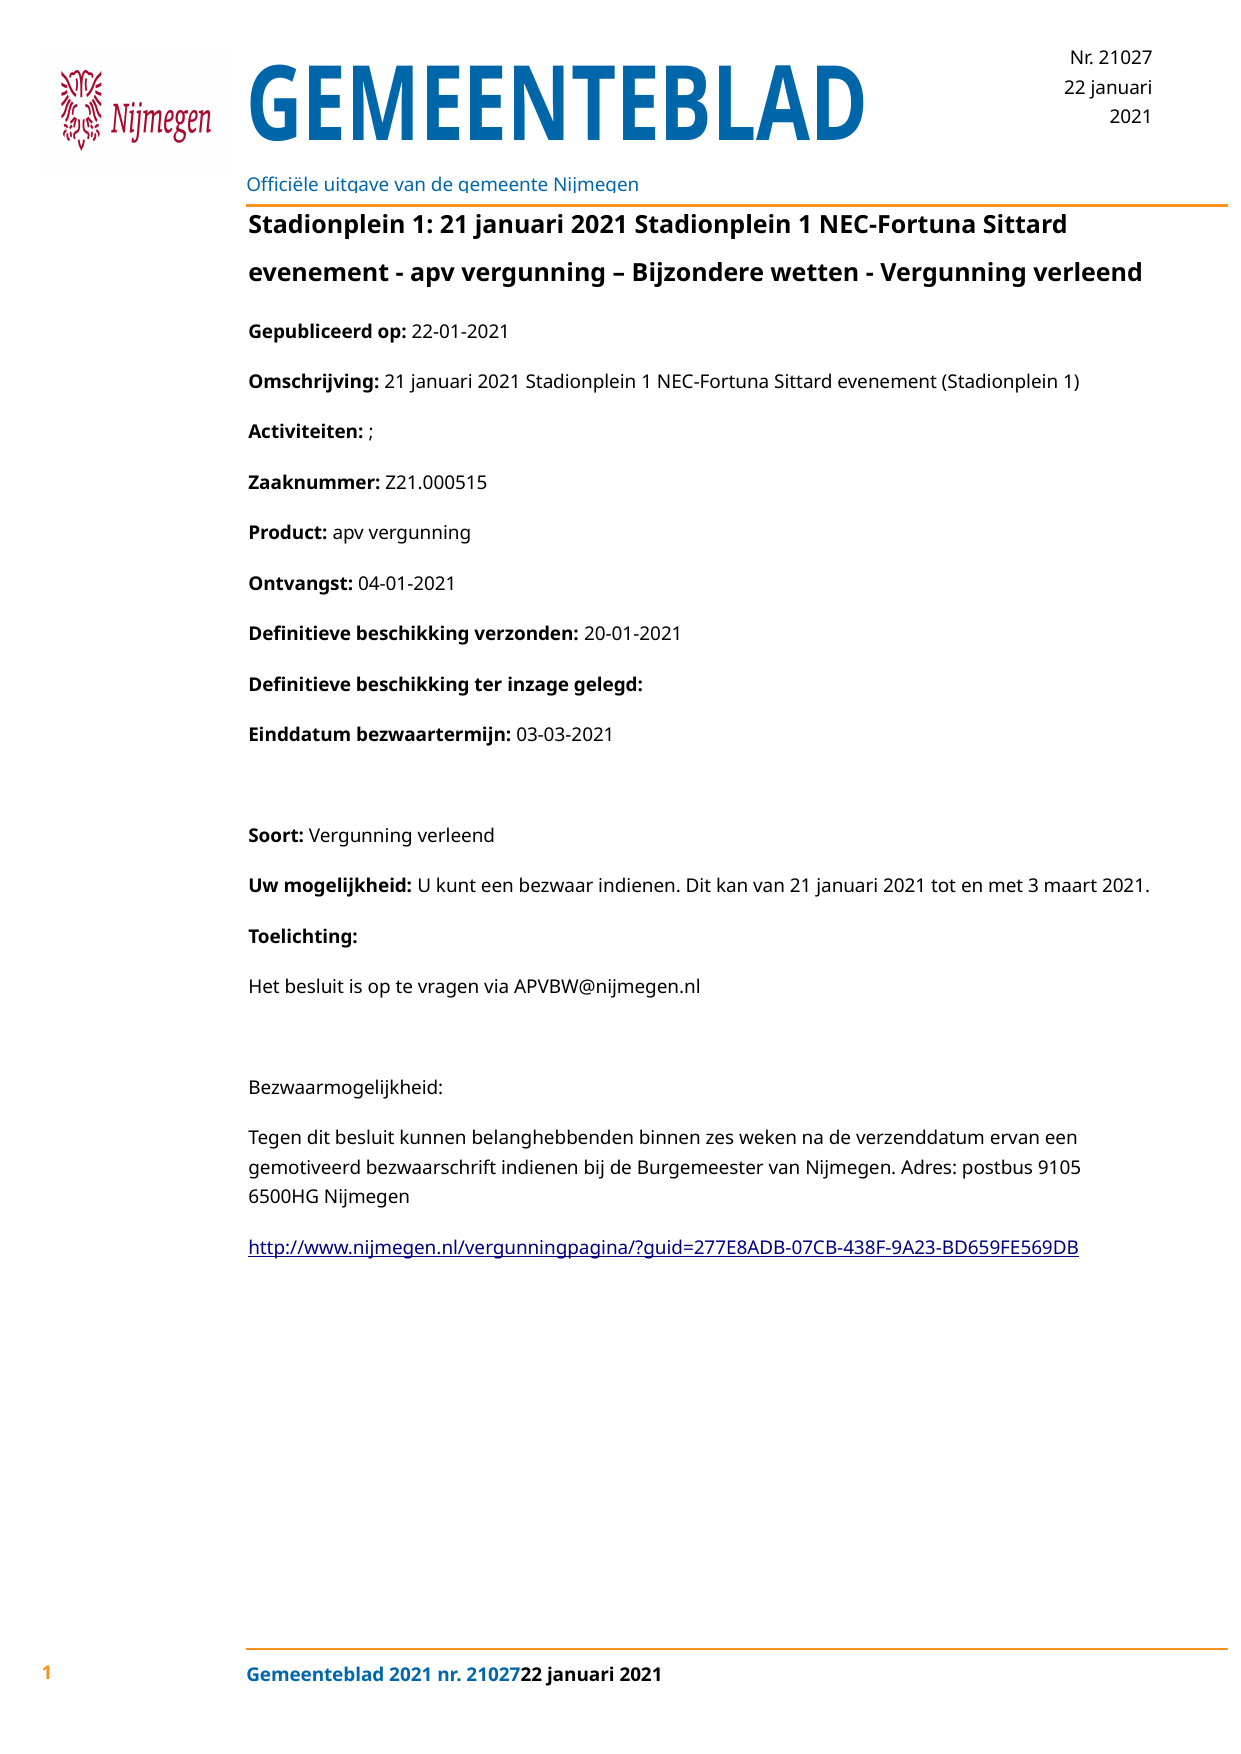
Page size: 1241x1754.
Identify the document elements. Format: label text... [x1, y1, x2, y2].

text Uw mogelijkheid: U kunt een bezwaar indienen. Dit kan van 21 januari 2021 tot en met 3 maart 2021. [248, 872, 1152, 898]
text Zaaknummer: Z21.000515 [248, 469, 1152, 495]
text Product: apv vergunning [248, 519, 1152, 545]
text Omschrijving: 21 januari 2021 Stadionplein 1 NEC-Fortuna Sittard evenement (Stadionplein 1) [248, 368, 1152, 394]
text Bezwaarmogelijkheid: [248, 1074, 1152, 1100]
text Definitieve beschikking verzonden: 20-01-2021 [248, 620, 1152, 646]
text Stadionplein 1: 21 januari 2021 Stadionplein 1 NEC-Fortuna Sittard evenement - apv vergunning – Bijzondere wetten - Vergunning verleend [248, 207, 1152, 288]
text Gepubliceerd op: 22-01-2021 [248, 318, 1152, 344]
text Het besluit is op te vragen via APVBW@nijmegen.nl [248, 973, 1152, 999]
text http://www.nijmegen.nl/vergunningpagina/?guid=277E8ADB-07CB-438F-9A23-BD659FE569DB [248, 1234, 1152, 1260]
text Tegen dit besluit kunnen belanghebbenden binnen zes weken na de verzenddatum ervan een gemotiveerd bezwaarschrift indienen bij de Burgemeester van Nijmegen. Adres: postbus 9105 6500HG Nijmegen [248, 1124, 1152, 1209]
text Einddatum bezwaartermijn: 03-03-2021 [248, 721, 1152, 747]
text Toelichting: [248, 923, 1152, 949]
text Definitieve beschikking ter inzage gelegd: [248, 671, 1152, 697]
text Ontvangst: 04-01-2021 [248, 570, 1152, 596]
text Activiteiten: ; [248, 419, 1152, 444]
picture [41, 47, 231, 172]
text Soort: Vergunning verleend [248, 822, 1152, 848]
